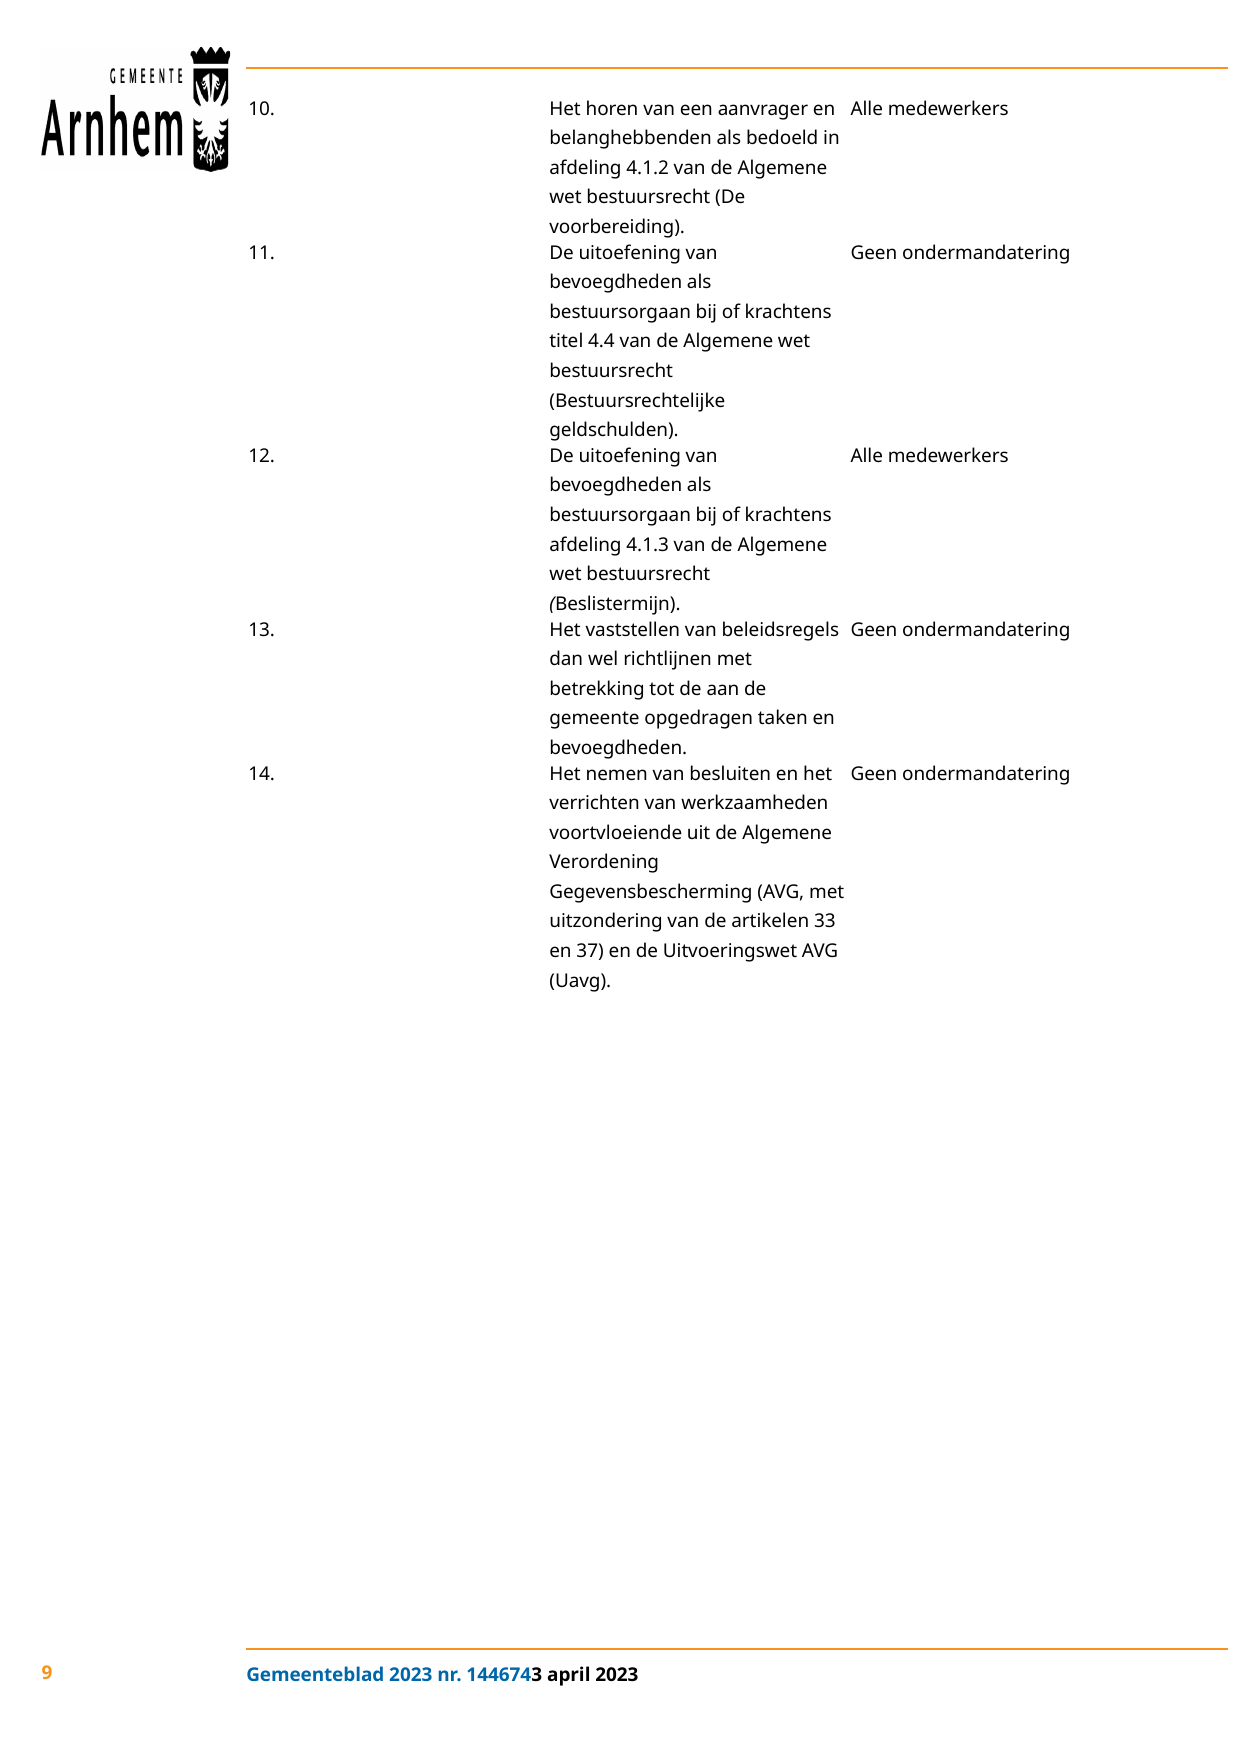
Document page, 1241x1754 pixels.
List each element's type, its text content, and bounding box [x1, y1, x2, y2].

table_cell Alle medewerkers [850, 95, 1152, 239]
table_cell [248, 95, 549, 239]
table_cell Alle medewerkers [850, 442, 1152, 616]
table_cell [248, 442, 549, 616]
table_cell [248, 239, 549, 442]
picture [41, 47, 231, 172]
table_cell Het vaststellen van beleidsregels dan wel richtlijnen met betrekking tot de aan de gemeente opgedragen taken en bevoegdheden. [549, 616, 850, 760]
table_cell De uitoefening van bevoegdheden als bestuursorgaan bij of krachtens afdeling 4.1.3 van de Algemene wet bestuursrecht (Beslistermijn). [549, 442, 850, 616]
table_cell De uitoefening van bevoegdheden als bestuursorgaan bij of krachtens titel 4.4 van de Algemene wet bestuursrecht (Bestuursrechtelijke geldschulden). [549, 239, 850, 442]
table_cell Het horen van een aanvrager en belanghebbenden als bedoeld in afdeling 4.1.2 van de Algemene wet bestuursrecht (De voorbereiding). [549, 95, 850, 239]
table_cell [248, 760, 549, 993]
table_cell Het nemen van besluiten en het verrichten van werkzaamheden voortvloeiende uit de Algemene Verordening Gegevensbescherming (AVG, met uitzondering van de artikelen 33 en 37) en de Uitvoeringswet AVG (Uavg). [549, 760, 850, 993]
table_cell Geen ondermandatering [850, 760, 1152, 993]
table_cell Geen ondermandatering [850, 616, 1152, 760]
table_cell Geen ondermandatering [850, 239, 1152, 442]
table_cell [248, 616, 549, 760]
